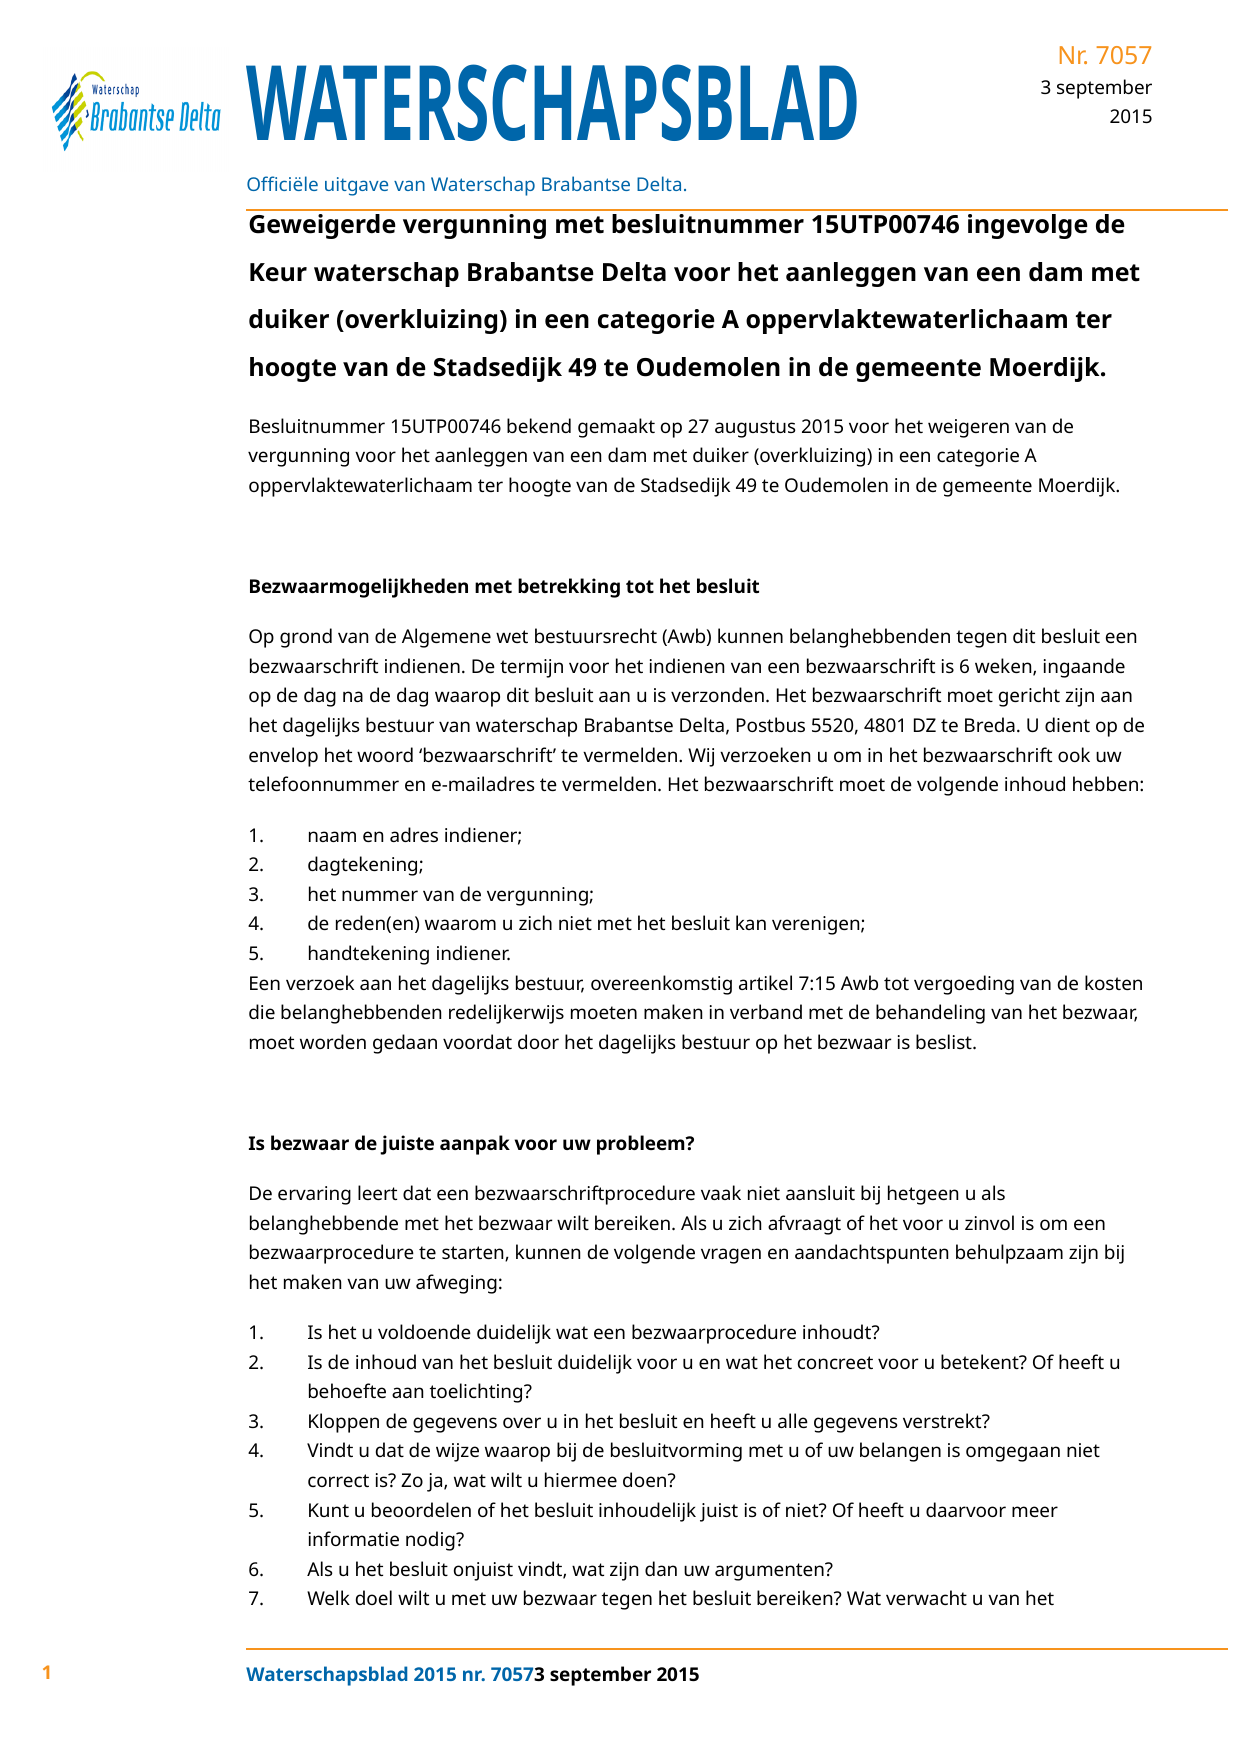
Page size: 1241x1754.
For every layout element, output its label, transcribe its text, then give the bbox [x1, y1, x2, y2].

picture [41, 47, 231, 172]
list Kunt u beoordelen of het besluit inhoudelijk juist is of niet? Of heeft u daarvoor meer informatie nodig? [248, 1497, 1152, 1552]
list Is het u voldoende duidelijk wat een bezwaarprocedure inhoudt? [248, 1319, 1152, 1345]
text Op grond van de Algemene wet bestuursrecht (Awb) kunnen belanghebbenden tegen dit besluit een bezwaarschrift indienen. De termijn voor het indienen van een bezwaarschrift is 6 weken, ingaande op de dag na de dag waarop dit besluit aan u is verzonden. Het bezwaarschrift moet gericht zijn aan het dagelijks bestuur van waterschap Brabantse Delta, Postbus 5520, 4801 DZ te Breda. U dient op de envelop het woord ‘bezwaarschrift’ te vermelden. Wij verzoeken u om in het bezwaarschrift ook uw telefoonnummer en e‑mailadres te vermelden. Het bezwaarschrift moet de volgende inhoud hebben: [248, 623, 1152, 797]
text Geweigerde vergunning met besluitnummer 15UTP00746 ingevolge de Keur waterschap Brabantse Delta voor het aanleggen van een dam met duiker (overkluizing) in een categorie A oppervlaktewaterlichaam ter hoogte van de Stadsedijk 49 te Oudemolen in de gemeente Moerdijk. [248, 211, 1152, 384]
text Een verzoek aan het dagelijks bestuur, overeenkomstig artikel 7:15 Awb tot vergoeding van de kosten die belanghebbenden redelijkerwijs moeten maken in verband met de behandeling van het bezwaar, moet worden gedaan voordat door het dagelijks bestuur op het bezwaar is beslist. [248, 970, 1152, 1055]
list Als u het besluit onjuist vindt, wat zijn dan uw argumenten? [248, 1556, 1152, 1582]
text Besluitnummer 15UTP00746 bekend gemaakt op 27 augustus 2015 voor het weigeren van de vergunning voor het aanleggen van een dam met duiker (overkluizing) in een categorie A oppervlaktewaterlichaam ter hoogte van de Stadsedijk 49 te Oudemolen in de gemeente Moerdijk. [248, 413, 1152, 498]
list dagtekening; [248, 851, 1152, 877]
list het nummer van de vergunning; [248, 881, 1152, 907]
list Welk doel wilt u met uw bezwaar tegen het besluit bereiken? Wat verwacht u van het [248, 1586, 1152, 1611]
list Vindt u dat de wijze waarop bij de besluitvorming met u of uw belangen is omgegaan niet correct is? Zo ja, wat wilt u hiermee doen? [248, 1438, 1152, 1493]
list naam en adres indiener; [248, 822, 1152, 848]
list de reden(en) waarom u zich niet met het besluit kan verenigen; [248, 911, 1152, 936]
text Bezwaarmogelijkheden met betrekking tot het besluit [248, 573, 1152, 599]
list handtekening indiener. [248, 940, 1152, 966]
list Kloppen de gegevens over u in het besluit en heeft u alle gegevens verstrekt? [248, 1408, 1152, 1434]
text De ervaring leert dat een bezwaarschriftprocedure vaak niet aansluit bij hetgeen u als belanghebbende met het bezwaar wilt bereiken. Als u zich afvraagt of het voor u zinvol is om een bezwaarprocedure te starten, kunnen de volgende vragen en aandachtspunten behulpzaam zijn bij het maken van uw afweging: [248, 1180, 1152, 1295]
list Is de inhoud van het besluit duidelijk voor u en wat het concreet voor u betekent? Of heeft u behoefte aan toelichting? [248, 1349, 1152, 1404]
text Is bezwaar de juiste aanpak voor uw probleem? [248, 1130, 1152, 1156]
